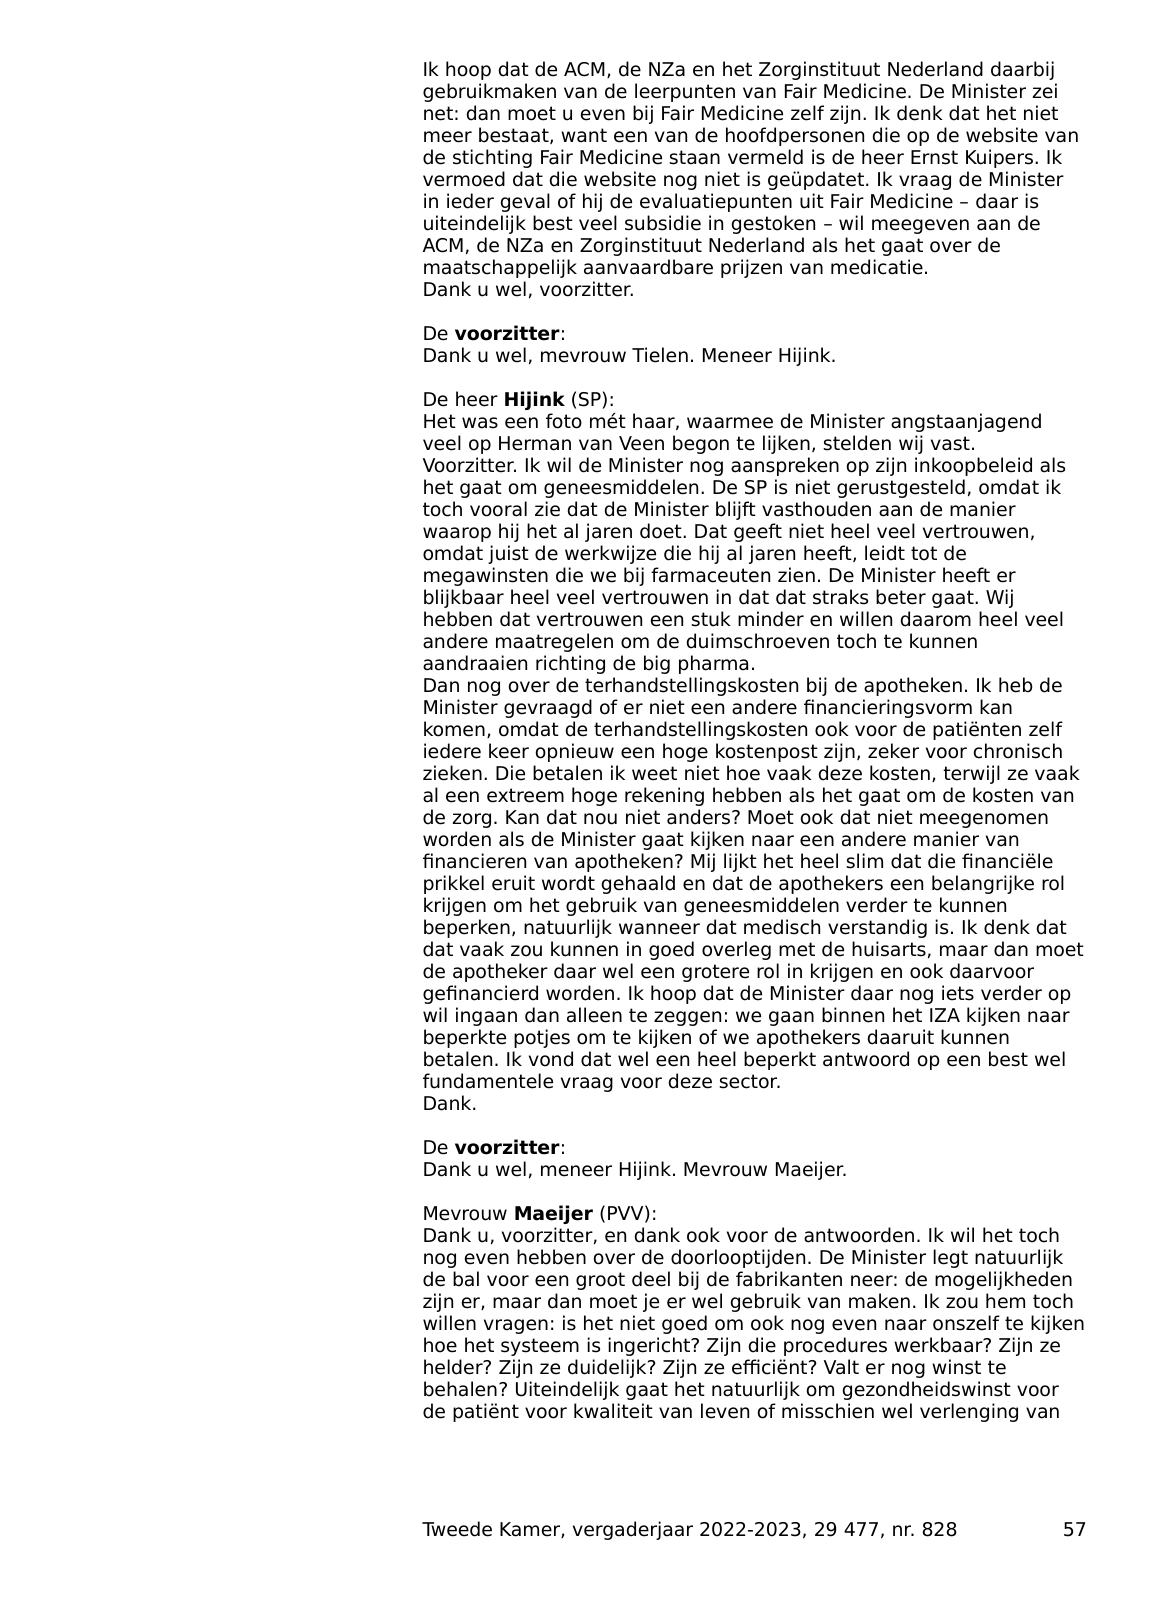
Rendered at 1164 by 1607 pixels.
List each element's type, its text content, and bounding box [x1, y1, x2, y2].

text De voorzitter: [422, 323, 1087, 345]
text Dank u wel, voorzitter. [422, 279, 1087, 301]
text Voorzitter. Ik wil de Minister nog aanspreken op zijn inkoopbeleid als het gaat om geneesmiddelen. De SP is niet gerustgesteld, omdat ik toch vooral zie dat de Minister blijft vasthouden aan de manier waarop hij het al jaren doet. Dat geeft niet heel veel vertrouwen, omdat juist de werkwijze die hij al jaren heeft, leidt tot de megawinsten die we bij farmaceuten zien. De Minister heeft er blijkbaar heel veel vertrouwen in dat dat straks beter gaat. Wij hebben dat vertrouwen een stuk minder en willen daarom heel veel andere maatregelen om de duimschroeven toch te kunnen aandraaien richting de big pharma. [422, 455, 1087, 675]
text Dank u wel, meneer Hijink. Mevrouw Maeijer. [422, 1159, 1087, 1181]
text Dank. [422, 1092, 1087, 1114]
text Het was een foto mét haar, waarmee de Minister angstaanjagend veel op Herman van Veen begon te lijken, stelden wij vast. [422, 411, 1087, 455]
text Dank u wel, mevrouw Tielen. Meneer Hijink. [422, 345, 1087, 367]
text Dan nog over de terhandstellingskosten bij de apotheken. Ik heb de Minister gevraagd of er niet een andere financieringsvorm kan komen, omdat de terhandstellingskosten ook voor de patiënten zelf iedere keer opnieuw een hoge kostenpost zijn, zeker voor chronisch zieken. Die betalen ik weet niet hoe vaak deze kosten, terwijl ze vaak al een extreem hoge rekening hebben als het gaat om de kosten van de zorg. Kan dat nou niet anders? Moet ook dat niet meegenomen worden als de Minister gaat kijken naar een andere manier van financieren van apotheken? Mij lijkt het heel slim dat die financiële prikkel eruit wordt gehaald en dat de apothekers een belangrijke rol krijgen om het gebruik van geneesmiddelen verder te kunnen beperken, natuurlijk wanneer dat medisch verstandig is. Ik denk dat dat vaak zou kunnen in goed overleg met de huisarts, maar dan moet de apotheker daar wel een grotere rol in krijgen en ook daarvoor gefinancierd worden. Ik hoop dat de Minister daar nog iets verder op wil ingaan dan alleen te zeggen: we gaan binnen het IZA kijken naar beperkte potjes om te kijken of we apothekers daaruit kunnen betalen. Ik vond dat wel een heel beperkt antwoord op een best wel fundamentele vraag voor deze sector. [422, 675, 1087, 1092]
text Mevrouw Maeijer (PVV): [422, 1203, 1087, 1225]
text De voorzitter: [422, 1137, 1087, 1159]
text Ik hoop dat de ACM, de NZa en het Zorginstituut Nederland daarbij gebruikmaken van de leerpunten van Fair Medicine. De Minister zei net: dan moet u even bij Fair Medicine zelf zijn. Ik denk dat het niet meer bestaat, want een van de hoofdpersonen die op de website van de stichting Fair Medicine staan vermeld is de heer Ernst Kuipers. Ik vermoed dat die website nog niet is geüpdatet. Ik vraag de Minister in ieder geval of hij de evaluatiepunten uit Fair Medicine – daar is uiteindelijk best veel subsidie in gestoken – wil meegeven aan de ACM, de NZa en Zorginstituut Nederland als het gaat over de maatschappelijk aanvaardbare prijzen van medicatie. [422, 59, 1087, 279]
text Dank u, voorzitter, en dank ook voor de antwoorden. Ik wil het toch nog even hebben over de doorlooptijden. De Minister legt natuurlijk de bal voor een groot deel bij de fabrikanten neer: de mogelijkheden zijn er, maar dan moet je er wel gebruik van maken. Ik zou hem toch willen vragen: is het niet goed om ook nog even naar onszelf te kijken hoe het systeem is ingericht? Zijn die procedures werkbaar? Zijn ze helder? Zijn ze duidelijk? Zijn ze efficiënt? Valt er nog winst te behalen? Uiteindelijk gaat het natuurlijk om gezondheidswinst voor de patiënt voor kwaliteit van leven of misschien wel verlenging van [422, 1225, 1087, 1423]
text De heer Hijink (SP): [422, 389, 1087, 411]
